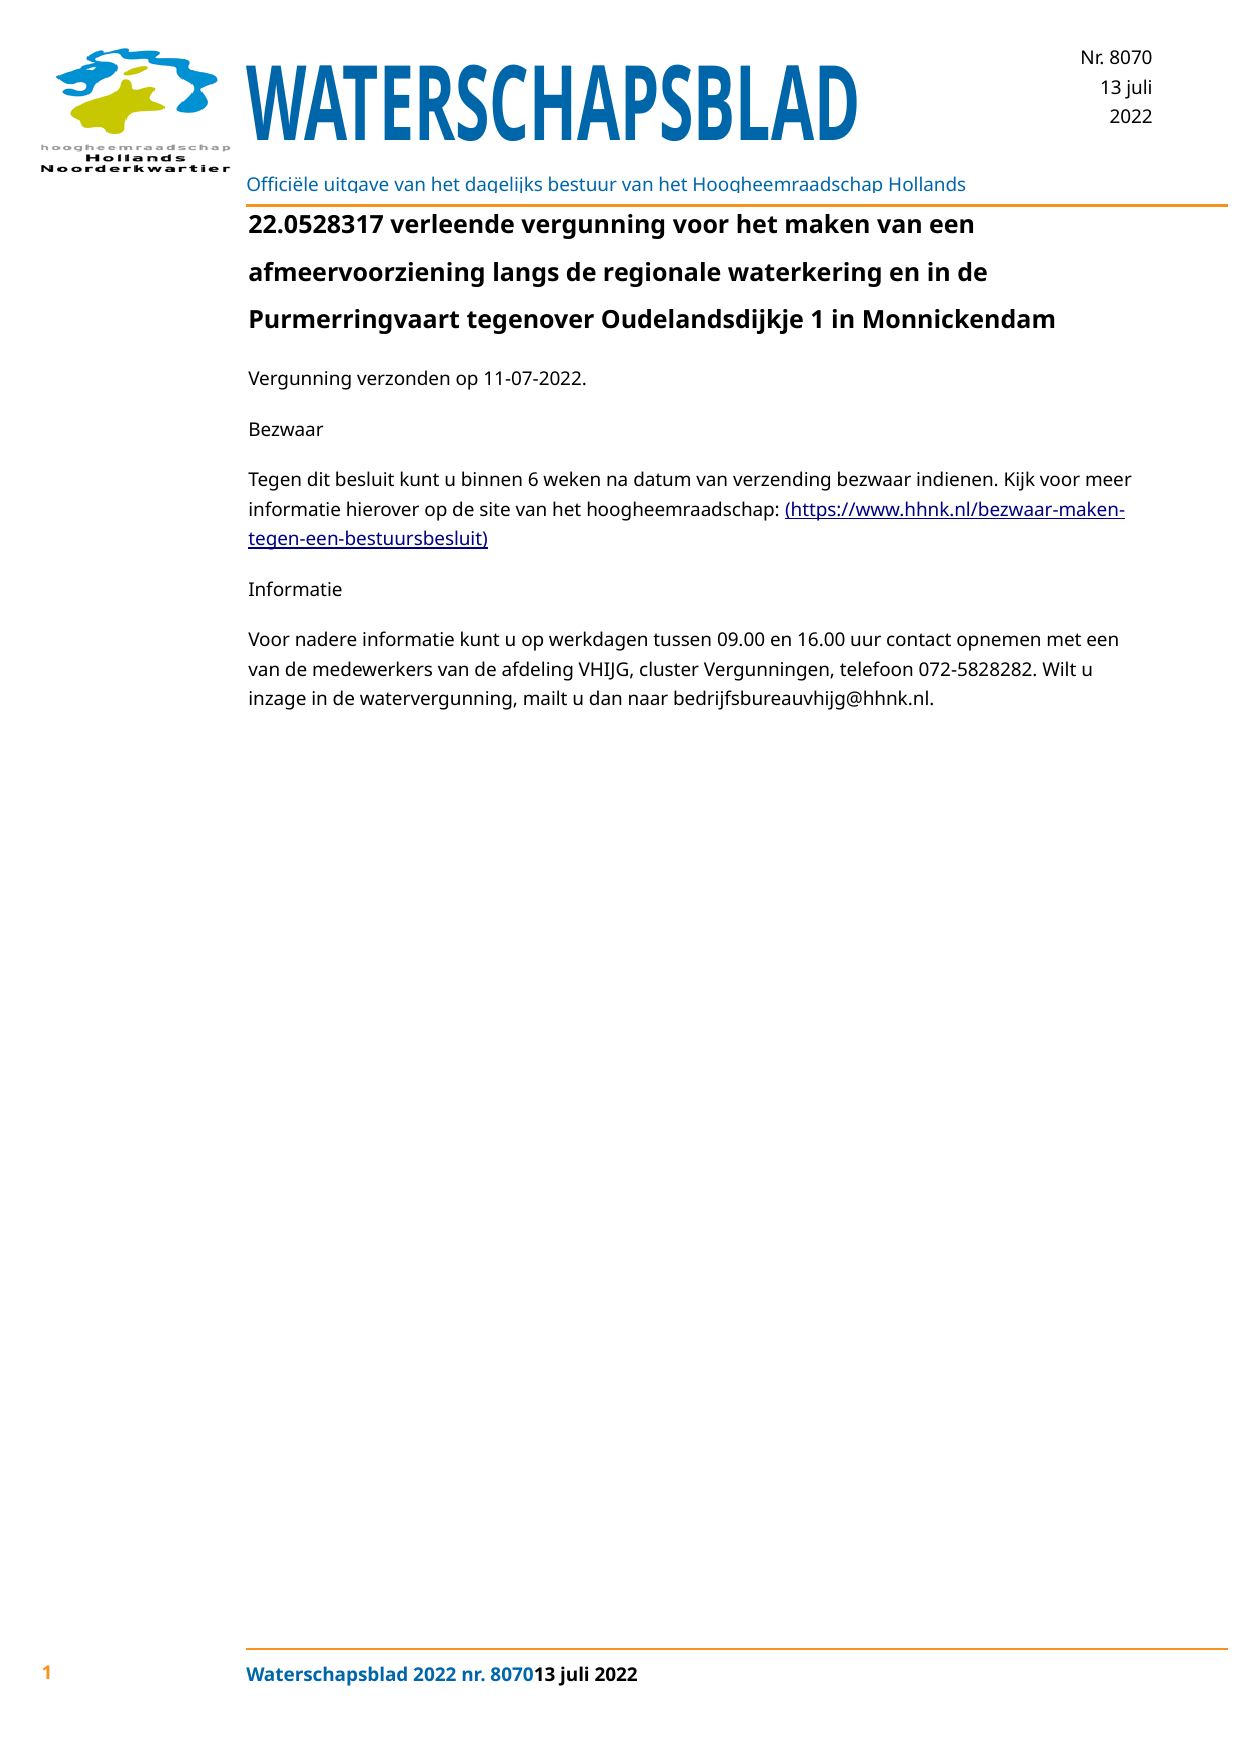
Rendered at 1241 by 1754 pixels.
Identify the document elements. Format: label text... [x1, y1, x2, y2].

text 22.0528317 verleende vergunning voor het maken van een afmeervoorziening langs de regionale waterkering en in de Purmerringvaart tegenover Oudelandsdijkje 1 in Monnickendam [248, 207, 1152, 336]
text Bezwaar [248, 416, 1152, 442]
picture [41, 47, 231, 172]
text Voor nadere informatie kunt u op werkdagen tussen 09.00 en 16.00 uur contact opnemen met een van de medewerkers van de afdeling VHIJG, cluster Vergunningen, telefoon 072-5828282. Wilt u inzage in de watervergunning, mailt u dan naar bedrijfsbureauvhijg@hhnk.nl. [248, 626, 1152, 711]
text Tegen dit besluit kunt u binnen 6 weken na datum van verzending bezwaar indienen. Kijk voor meer informatie hierover op de site van het hoogheemraadschap: (https://www.hhnk.nl/bezwaar-maken-tegen-een-bestuursbesluit) [248, 466, 1152, 551]
text Informatie [248, 576, 1152, 602]
text Vergunning verzonden op 11-07-2022. [248, 366, 1152, 391]
